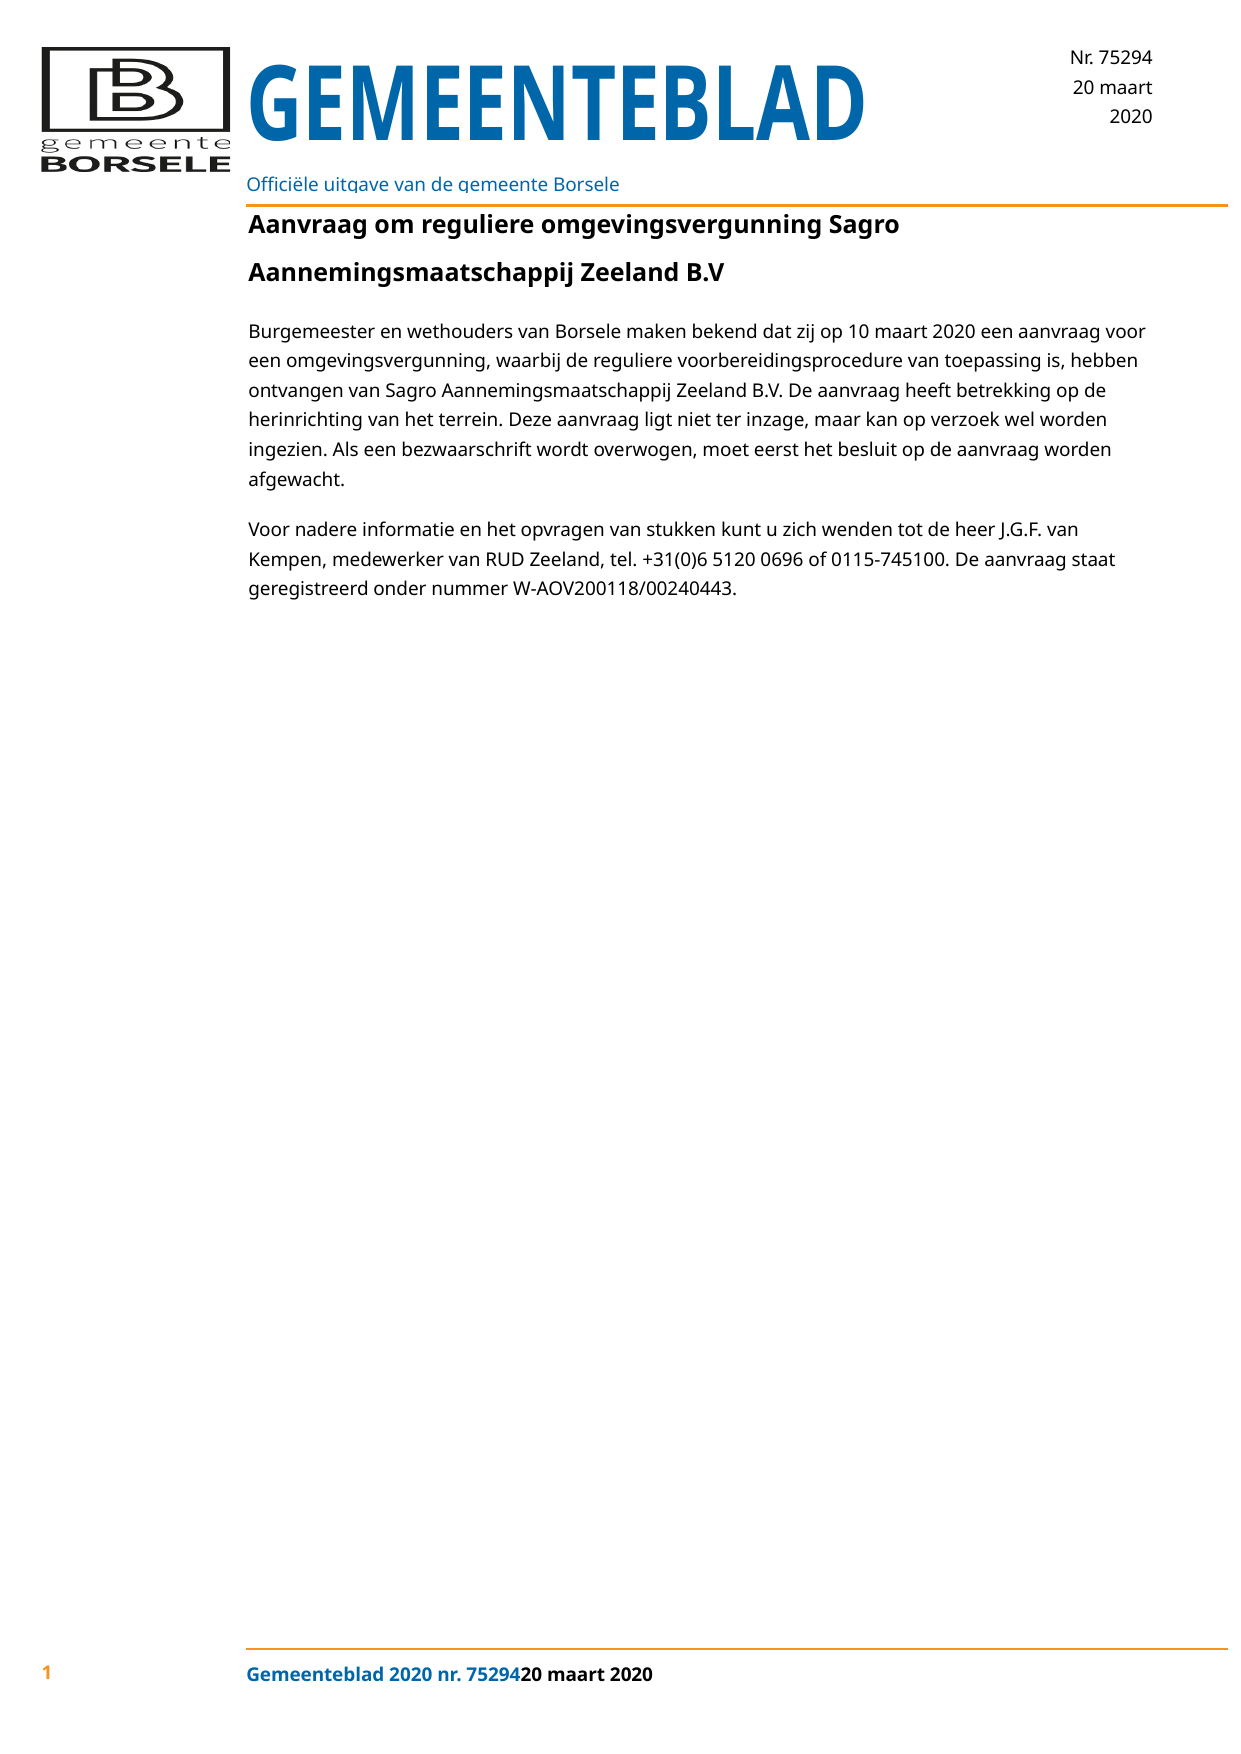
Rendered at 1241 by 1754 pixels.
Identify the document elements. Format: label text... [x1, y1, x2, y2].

text Voor nadere informatie en het opvragen van stukken kunt u zich wenden tot de heer J.G.F. van Kempen, medewerker van RUD Zeeland, tel. +31(0)6 5120 0696 of 0115-745100. De aanvraag staat geregistreerd onder nummer W-AOV200118/00240443. [248, 516, 1152, 601]
text Aanvraag om reguliere omgevingsvergunning Sagro Aannemingsmaatschappij Zeeland B.V [248, 207, 1152, 288]
text Burgemeester en wethouders van Borsele maken bekend dat zij op 10 maart 2020 een aanvraag voor een omgevingsvergunning, waarbij de reguliere voorbereidingsprocedure van toepassing is, hebben ontvangen van Sagro Aannemingsmaatschappij Zeeland B.V. De aanvraag heeft betrekking op de herinrichting van het terrein. Deze aanvraag ligt niet ter inzage, maar kan op verzoek wel worden ingezien. Als een bezwaarschrift wordt overwogen, moet eerst het besluit op de aanvraag worden afgewacht. [248, 318, 1152, 492]
picture [41, 47, 231, 172]
